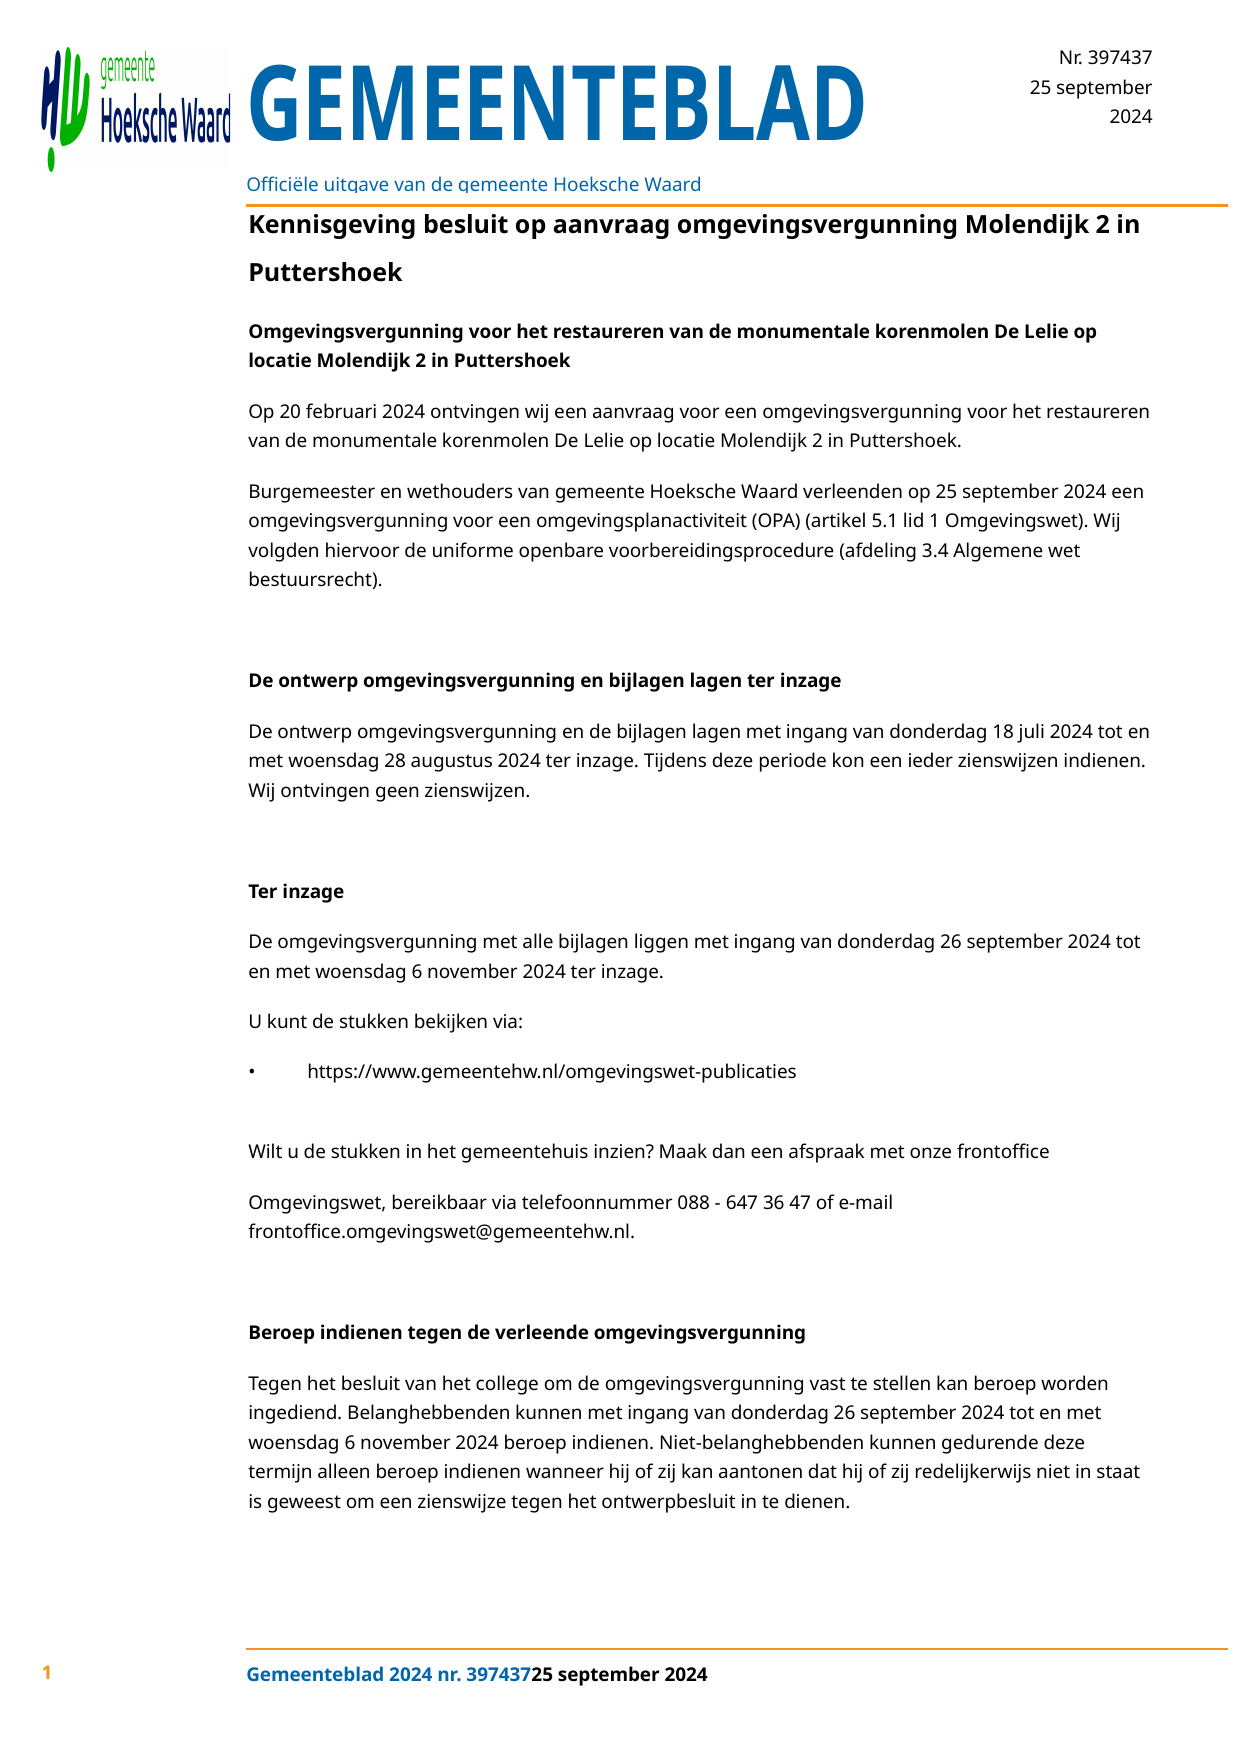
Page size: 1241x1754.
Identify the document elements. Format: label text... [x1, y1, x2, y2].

text De ontwerp omgevingsvergunning en bijlagen lagen ter inzage [248, 667, 1152, 693]
text De ontwerp omgevingsvergunning en de bijlagen lagen met ingang van donderdag 18 juli 2024 tot en met woensdag 28 augustus 2024 ter inzage. Tijdens deze periode kon een ieder zienswijzen indienen. Wij ontvingen geen zienswijzen. [248, 718, 1152, 803]
text Omgevingsvergunning voor het restaureren van de monumentale korenmolen De Lelie op locatie Molendijk 2 in Puttershoek [248, 318, 1152, 373]
text Tegen het besluit van het college om de omgevingsvergunning vast te stellen kan beroep worden ingediend. Belanghebbenden kunnen met ingang van donderdag 26 september 2024 tot en met woensdag 6 november 2024 beroep indienen. Niet-belanghebbenden kunnen gedurende deze termijn alleen beroep indienen wanneer hij of zij kan aantonen dat hij of zij redelijkerwijs niet in staat is geweest om een zienswijze tegen het ontwerpbesluit in te dienen. [248, 1370, 1152, 1514]
text U kunt de stukken bekijken via: [248, 1008, 1152, 1034]
text Op 20 februari 2024 ontvingen wij een aanvraag voor een omgevingsvergunning voor het restaureren van de monumentale korenmolen De Lelie op locatie Molendijk 2 in Puttershoek. [248, 398, 1152, 453]
text Kennisgeving besluit op aanvraag omgevingsvergunning Molendijk 2 in Puttershoek [248, 207, 1152, 288]
picture [41, 47, 231, 172]
text Ter inzage [248, 878, 1152, 904]
text Omgevingswet, bereikbaar via telefoonnummer 088 - 647 36 47 of e-mail frontoffice.omgevingswet@gemeentehw.nl. [248, 1189, 1152, 1244]
text Beroep indienen tegen de verleende omgevingsvergunning [248, 1319, 1152, 1345]
text De omgevingsvergunning met alle bijlagen liggen met ingang van donderdag 26 september 2024 tot en met woensdag 6 november 2024 ter inzage. [248, 928, 1152, 984]
list https://www.gemeentehw.nl/omgevingswet-publicaties [248, 1059, 1152, 1084]
text Burgemeester en wethouders van gemeente Hoeksche Waard verleenden op 25 september 2024 een omgevingsvergunning voor een omgevingsplanactiviteit (OPA) (artikel 5.1 lid 1 Omgevingswet). Wij volgden hiervoor de uniforme openbare voorbereidingsprocedure (afdeling 3.4 Algemene wet bestuursrecht). [248, 478, 1152, 592]
text Wilt u de stukken in het gemeentehuis inzien? Maak dan een afspraak met onze frontoffice [248, 1139, 1152, 1164]
